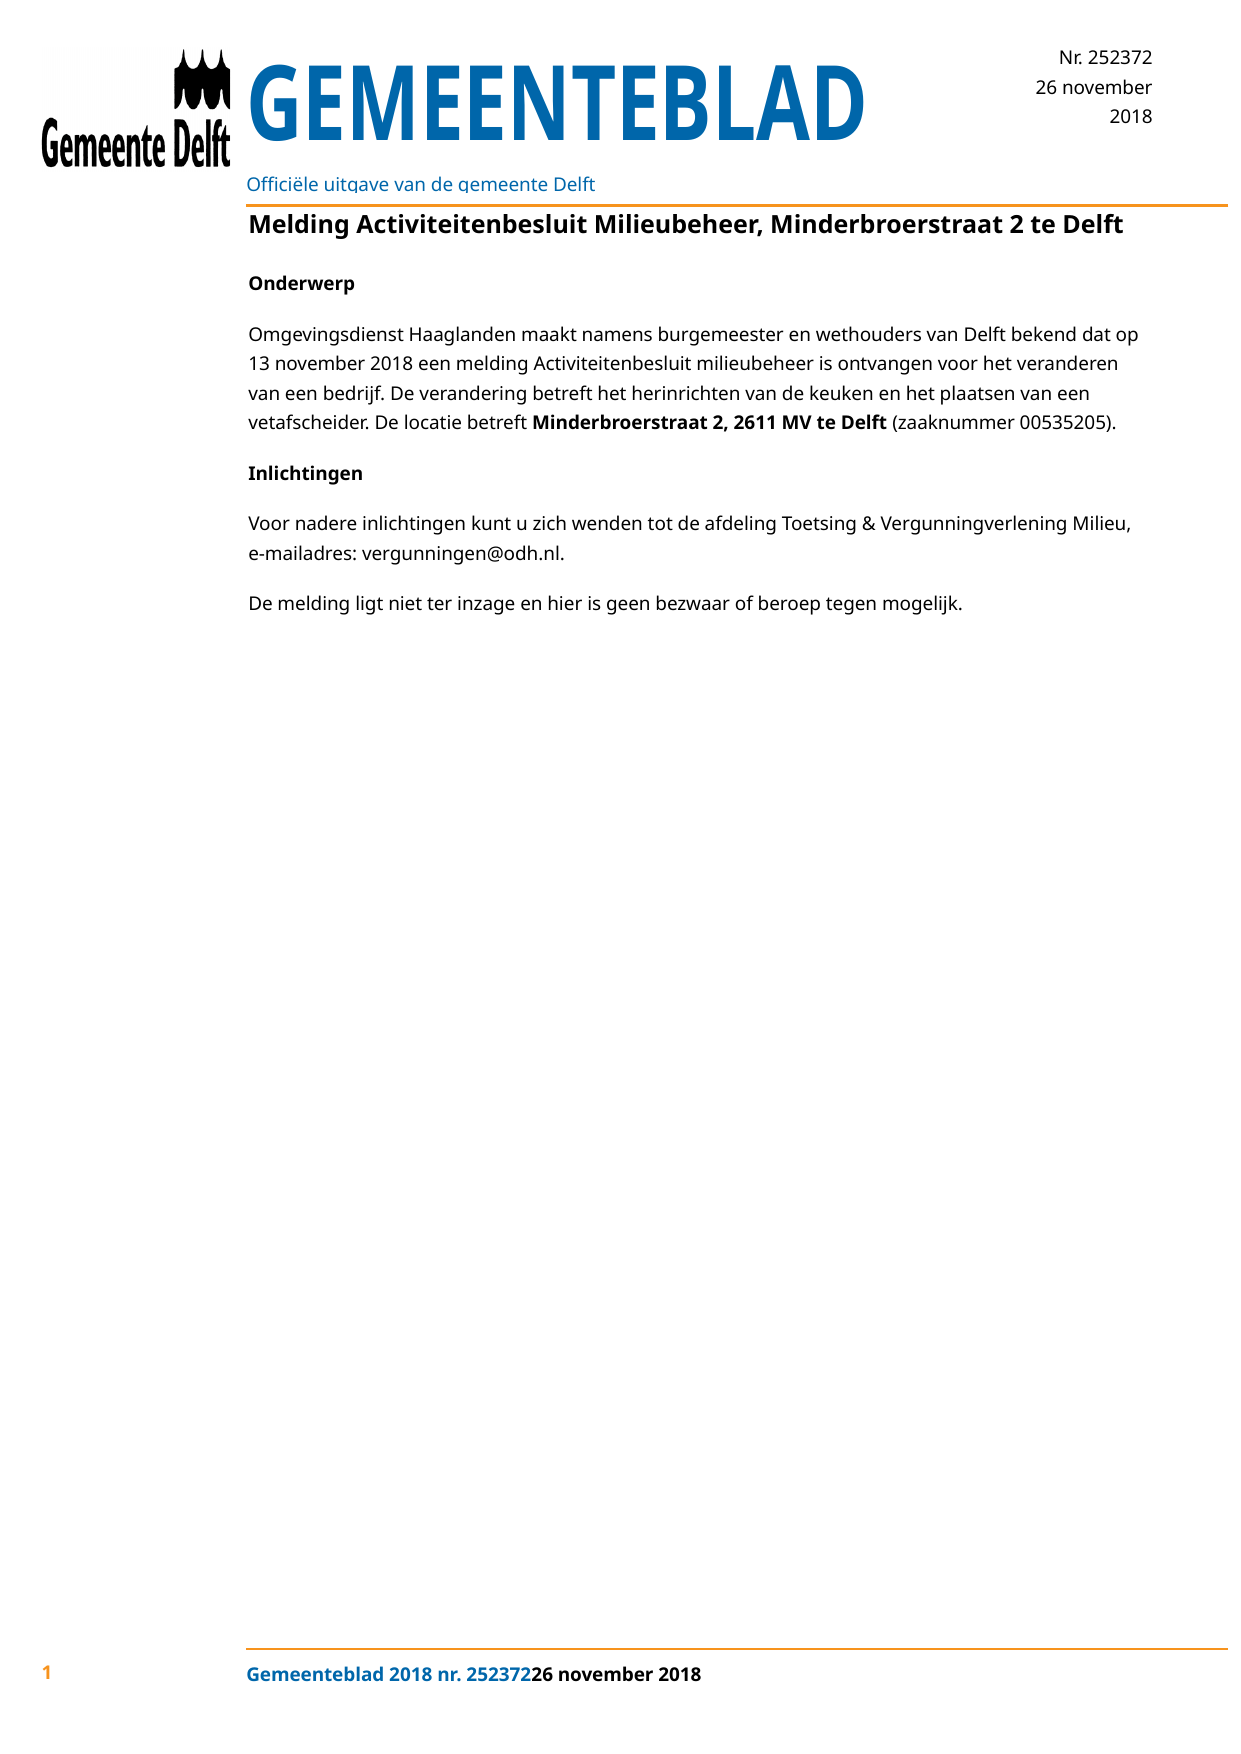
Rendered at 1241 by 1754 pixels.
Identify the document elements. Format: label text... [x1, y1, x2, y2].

text Omgevingsdienst Haaglanden maakt namens burgemeester en wethouders van Delft bekend dat op 13 november 2018 een melding Activiteitenbesluit milieubeheer is ontvangen voor het veranderen van een bedrijf. De verandering betreft het herinrichten van de keuken en het plaatsen van een vetafscheider. De locatie betreft Minderbroerstraat 2, 2611 MV te Delft (zaaknummer 00535205). [248, 321, 1152, 435]
text Melding Activiteitenbesluit Milieubeheer, Minderbroerstraat 2 te Delft [248, 207, 1152, 241]
text Voor nadere inlichtingen kunt u zich wenden tot de afdeling Toetsing & Vergunningverlening Milieu, e-mailadres: vergunningen@odh.nl. [248, 510, 1152, 566]
text Inlichtingen [248, 460, 1152, 486]
text Onderwerp [248, 270, 1152, 296]
picture [41, 47, 231, 172]
text De melding ligt niet ter inzage en hier is geen bezwaar of beroep tegen mogelijk. [248, 590, 1152, 616]
